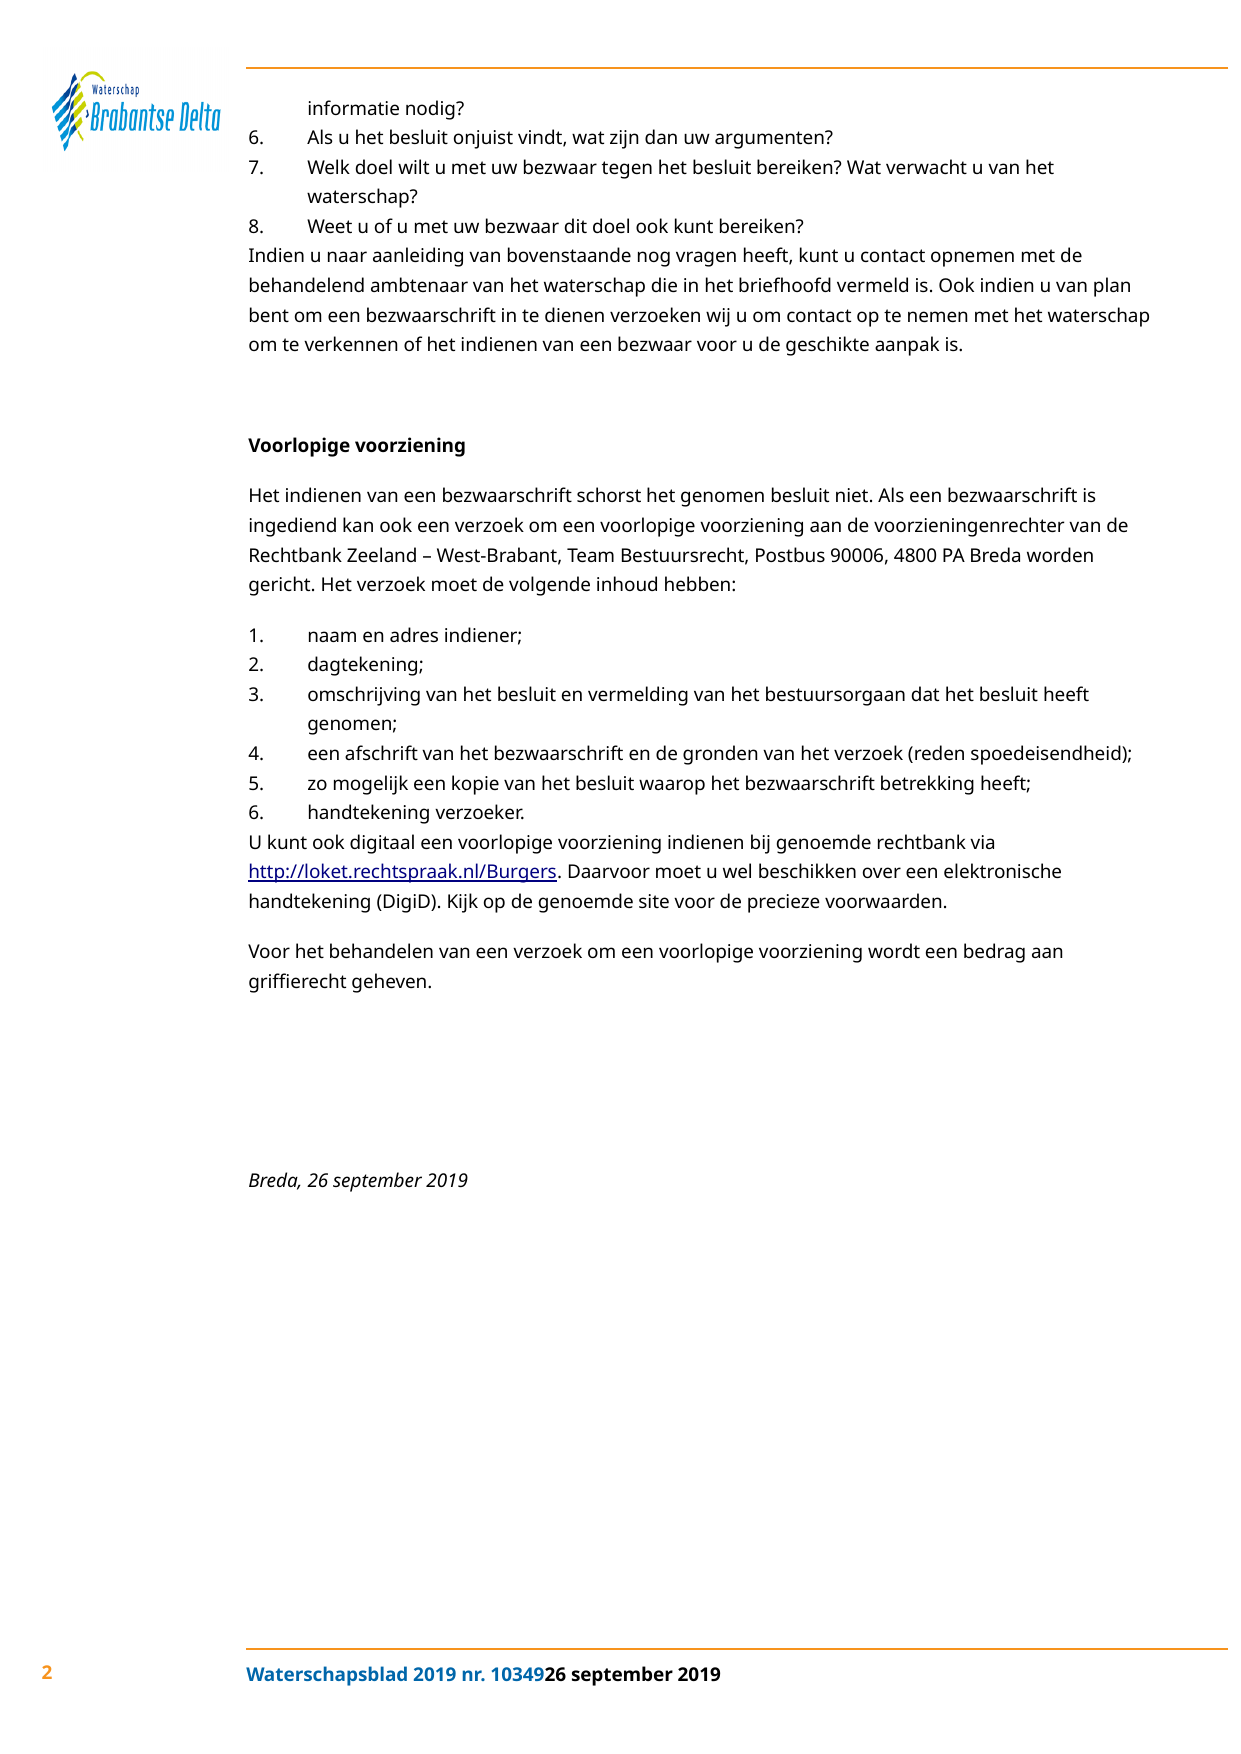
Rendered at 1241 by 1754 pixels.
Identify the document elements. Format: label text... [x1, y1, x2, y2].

text Indien u naar aanleiding van bovenstaande nog vragen heeft, kunt u contact opnemen met de behandelend ambtenaar van het waterschap die in het briefhoofd vermeld is. Ook indien u van plan bent om een bezwaarschrift in te dienen verzoeken wij u om contact op te nemen met het waterschap om te verkennen of het indienen van een bezwaar voor u de geschikte aanpak is. [248, 243, 1152, 357]
list naam en adres indiener; [248, 622, 1152, 648]
text Voor het behandelen van een verzoek om een voorlopige voorziening wordt een bedrag aan griffierecht geheven. [248, 938, 1152, 994]
text U kunt ook digitaal een voorlopige voorziening indienen bij genoemde rechtbank via http://loket.rechtspraak.nl/Burgers. Daarvoor moet u wel beschikken over een elektronische handtekening (DigiD). Kijk op de genoemde site voor de precieze voorwaarden. [248, 829, 1152, 914]
text Voorlopige voorziening [248, 432, 1152, 458]
list omschrijving van het besluit en vermelding van het bestuursorgaan dat het besluit heeft genomen; [248, 681, 1152, 736]
list handtekening verzoeker. [248, 799, 1152, 825]
picture [41, 47, 231, 172]
list zo mogelijk een kopie van het besluit waarop het bezwaarschrift betrekking heeft; [248, 770, 1152, 796]
list dagtekening; [248, 651, 1152, 677]
text Breda, 26 september 2019 [248, 1167, 1152, 1193]
text Het indienen van een bezwaarschrift schorst het genomen besluit niet. Als een bezwaarschrift is ingediend kan ook een verzoek om een voorlopige voorziening aan de voorzieningenrechter van de Rechtbank Zeeland – West-Brabant, Team Bestuursrecht, Postbus 90006, 4800 PA Breda worden gericht. Het verzoek moet de volgende inhoud hebben: [248, 483, 1152, 597]
list Als u het besluit onjuist vindt, wat zijn dan uw argumenten? [248, 124, 1152, 150]
list Welk doel wilt u met uw bezwaar tegen het besluit bereiken? Wat verwacht u van het waterschap? [248, 154, 1152, 209]
list een afschrift van het bezwaarschrift en de gronden van het verzoek (reden spoedeisendheid); [248, 740, 1152, 766]
list Weet u of u met uw bezwaar dit doel ook kunt bereiken? [248, 213, 1152, 239]
list informatie nodig? [248, 95, 1152, 121]
